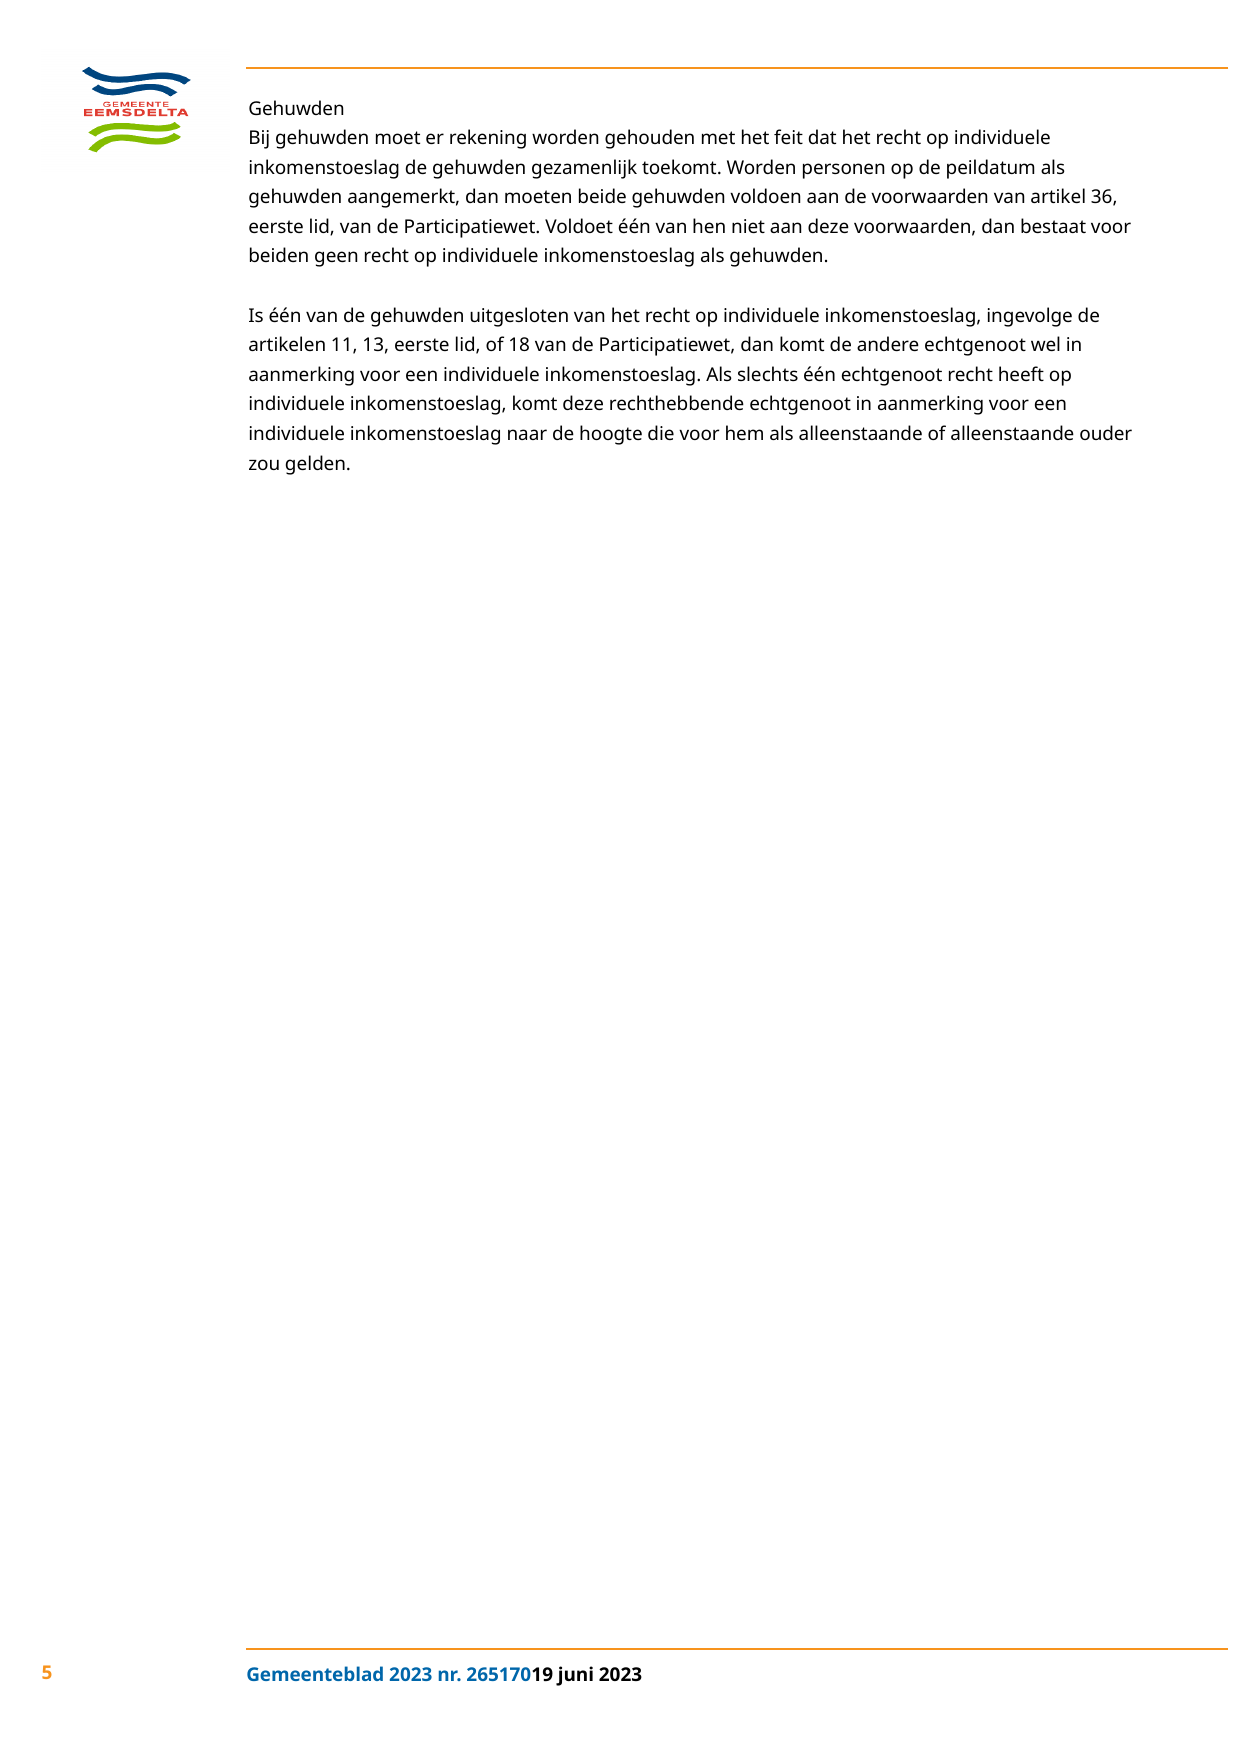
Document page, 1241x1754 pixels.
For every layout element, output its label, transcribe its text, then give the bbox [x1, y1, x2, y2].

text Gehuwden [248, 95, 1152, 121]
text Is één van de gehuwden uitgesloten van het recht op individuele inkomenstoeslag, ingevolge de artikelen 11, 13, eerste lid, of 18 van de Participatiewet, dan komt de andere echtgenoot wel in aanmerking voor een individuele inkomenstoeslag. Als slechts één echtgenoot recht heeft op individuele inkomenstoeslag, komt deze rechthebbende echtgenoot in aanmerking voor een individuele inkomenstoeslag naar de hoogte die voor hem als alleenstaande of alleenstaande ouder zou gelden. [248, 302, 1152, 476]
picture [41, 47, 231, 172]
text Bij gehuwden moet er rekening worden gehouden met het feit dat het recht op individuele inkomenstoeslag de gehuwden gezamenlijk toekomt. Worden personen op de peildatum als gehuwden aangemerkt, dan moeten beide gehuwden voldoen aan de voorwaarden van artikel 36, eerste lid, van de Participatiewet. Voldoet één van hen niet aan deze voorwaarden, dan bestaat voor beiden geen recht op individuele inkomenstoeslag als gehuwden. [248, 124, 1152, 268]
